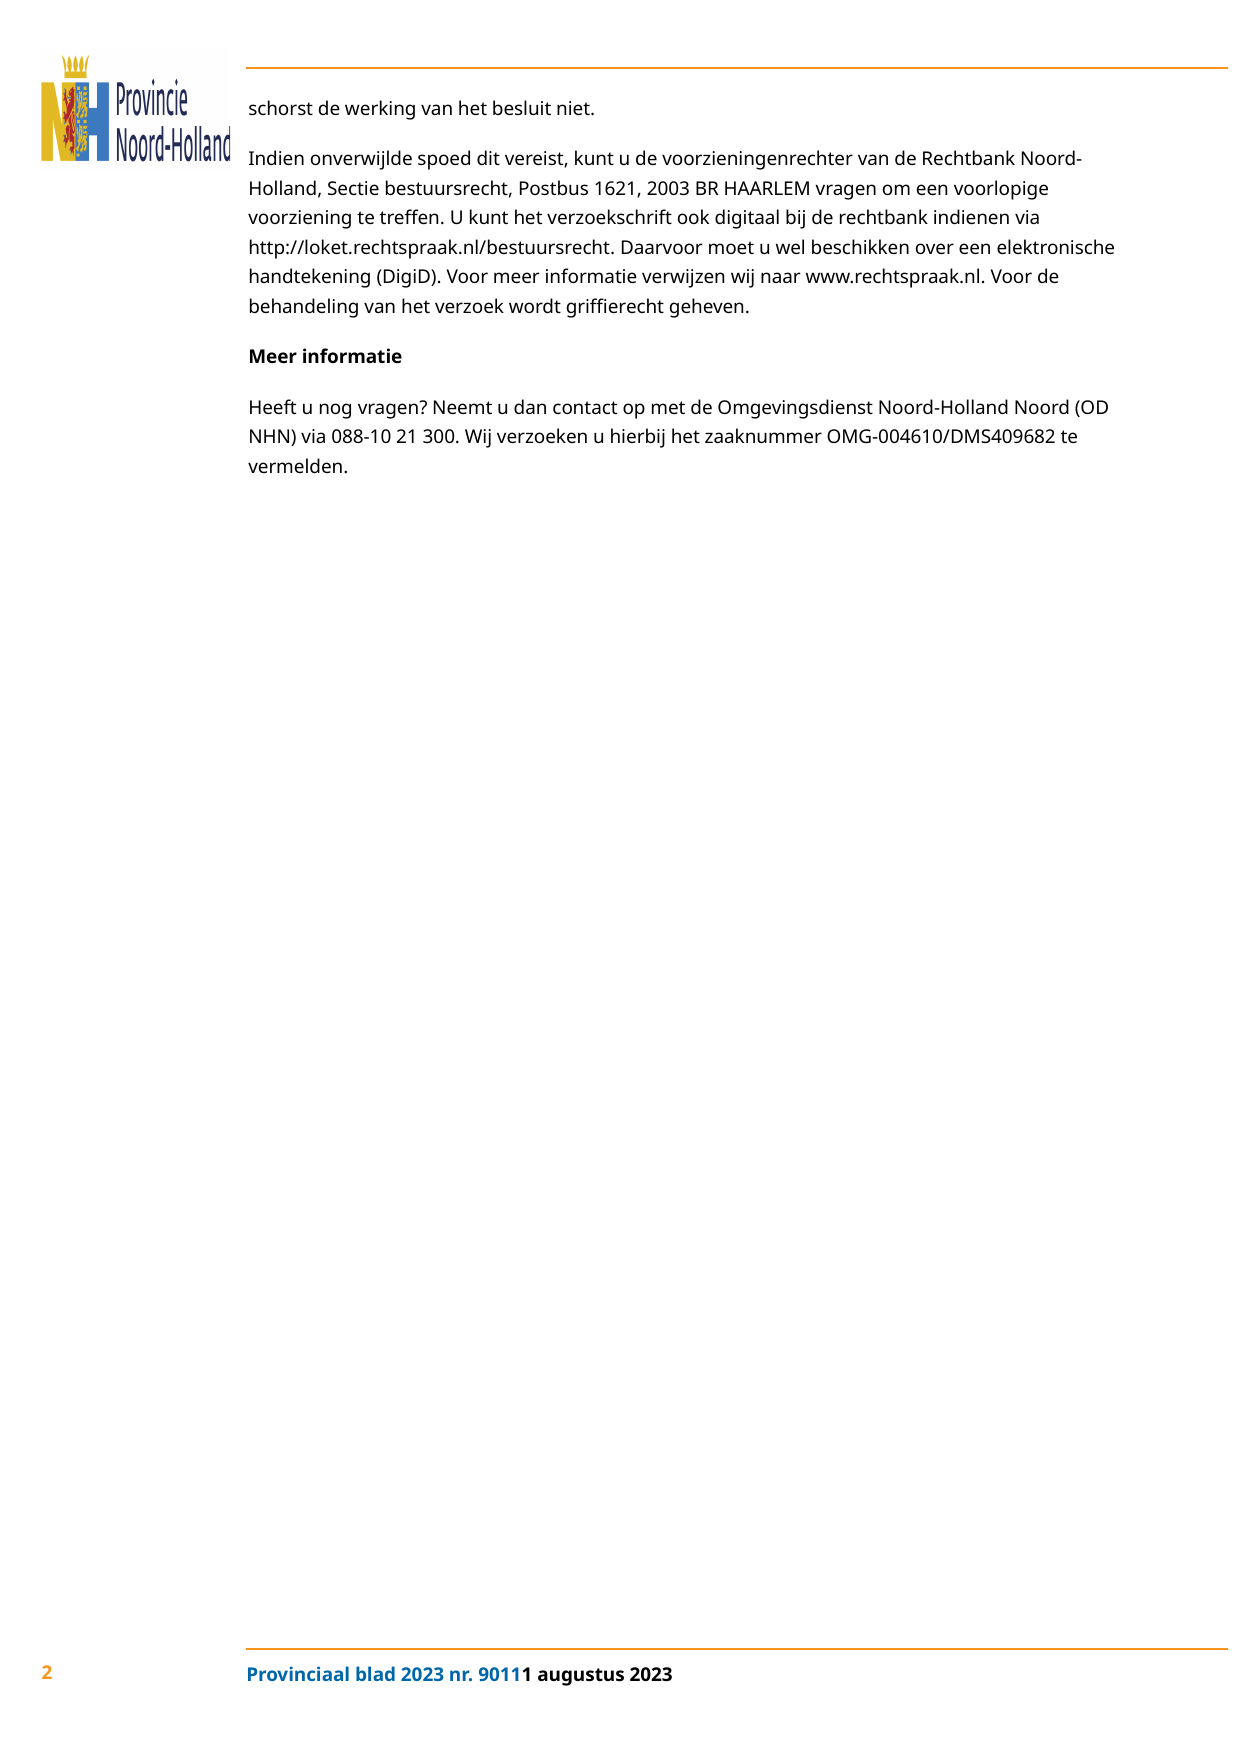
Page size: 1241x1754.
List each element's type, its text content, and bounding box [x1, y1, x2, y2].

text schorst de werking van het besluit niet. [248, 95, 1152, 121]
picture [41, 47, 231, 172]
text Heeft u nog vragen? Neemt u dan contact op met de Omgevingsdienst Noord-Holland Noord (OD NHN) via 088-10 21 300. Wij verzoeken u hierbij het zaaknummer OMG-004610/DMS409682 te vermelden. [248, 394, 1152, 479]
text Meer informatie [248, 343, 1152, 369]
text Indien onverwijlde spoed dit vereist, kunt u de voorzieningenrechter van de Rechtbank Noord-Holland, Sectie bestuursrecht, Postbus 1621, 2003 BR HAARLEM vragen om een voorlopige voorziening te treffen. U kunt het verzoekschrift ook digitaal bij de rechtbank indienen via http://loket.rechtspraak.nl/bestuursrecht. Daarvoor moet u wel beschikken over een elektronische handtekening (DigiD). Voor meer informatie verwijzen wij naar www.rechtspraak.nl. Voor de behandeling van het verzoek wordt griffierecht geheven. [248, 145, 1152, 319]
